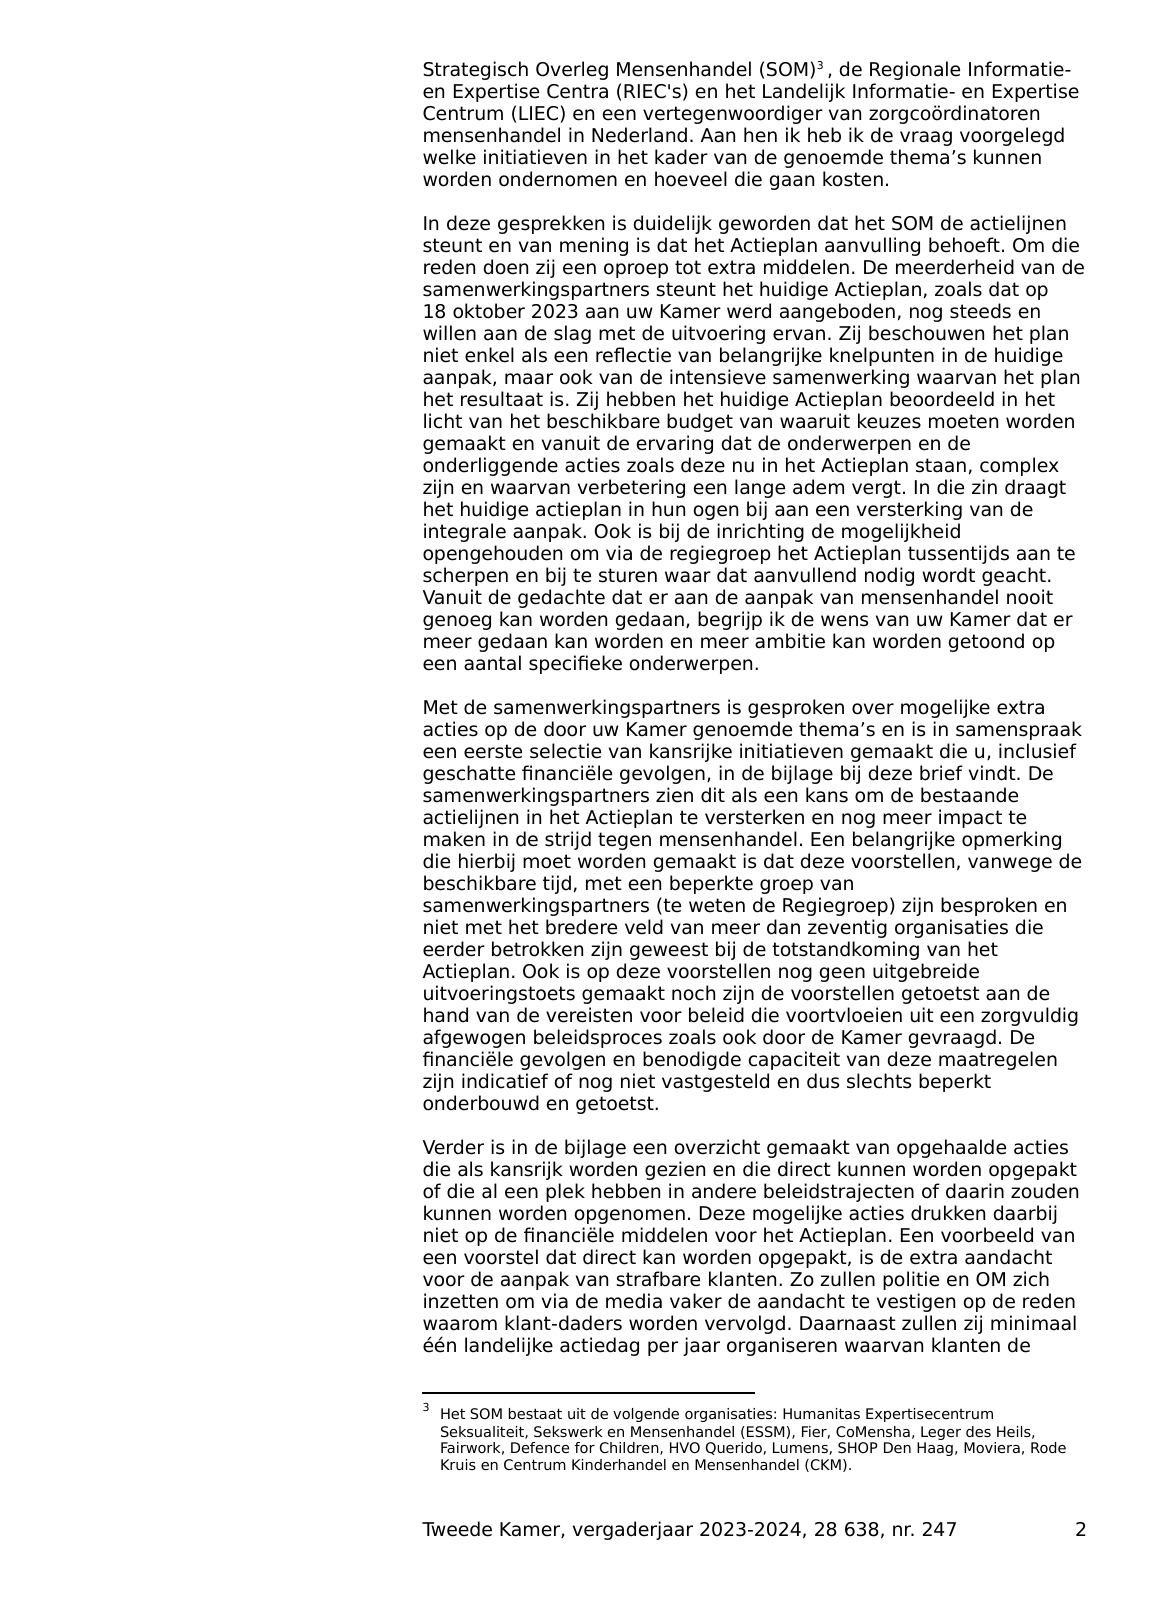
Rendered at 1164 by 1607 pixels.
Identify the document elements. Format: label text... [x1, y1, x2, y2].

text Strategisch Overleg Mensenhandel (SOM), de Regionale Informatie- en Expertise Centra (RIEC's) en het Landelijk Informatie- en Expertise Centrum (LIEC) en een vertegenwoordiger van zorgcoördinatoren mensenhandel in Nederland. Aan hen ik heb ik de vraag voorgelegd welke initiatieven in het kader van de genoemde thema’s kunnen worden ondernomen en hoeveel die gaan kosten. [422, 59, 1087, 191]
text Met de samenwerkingspartners is gesproken over mogelijke extra acties op de door uw Kamer genoemde thema’s en is in samenspraak een eerste selectie van kansrijke initiatieven gemaakt die u, inclusief geschatte financiële gevolgen, in de bijlage bij deze brief vindt. De samenwerkingspartners zien dit als een kans om de bestaande actielijnen in het Actieplan te versterken en nog meer impact te maken in de strijd tegen mensenhandel. Een belangrijke opmerking die hierbij moet worden gemaakt is dat deze voorstellen, vanwege de beschikbare tijd, met een beperkte groep van samenwerkingspartners (te weten de Regiegroep) zijn besproken en niet met het bredere veld van meer dan zeventig organisaties die eerder betrokken zijn geweest bij de totstandkoming van het Actieplan. Ook is op deze voorstellen nog geen uitgebreide uitvoeringstoets gemaakt noch zijn de voorstellen getoetst aan de hand van de vereisten voor beleid die voortvloeien uit een zorgvuldig afgewogen beleidsproces zoals ook door de Kamer gevraagd. De financiële gevolgen en benodigde capaciteit van deze maatregelen zijn indicatief of nog niet vastgesteld en dus slechts beperkt onderbouwd en getoetst. [422, 697, 1087, 1114]
text Het SOM bestaat uit de volgende organisaties: Humanitas Expertisecentrum Seksualiteit, Sekswerk en Mensenhandel (ESSM), Fier, CoMensha, Leger des Heils, Fairwork, Defence for Children, HVO Querido, Lumens, SHOP Den Haag, Moviera, Rode Kruis en Centrum Kinderhandel en Mensenhandel (CKM). [422, 1402, 1087, 1474]
text Vanuit de gedachte dat er aan de aanpak van mensenhandel nooit genoeg kan worden gedaan, begrijp ik de wens van uw Kamer dat er meer gedaan kan worden en meer ambitie kan worden getoond op een aantal specifieke onderwerpen. [422, 587, 1087, 675]
text Verder is in de bijlage een overzicht gemaakt van opgehaalde acties die als kansrijk worden gezien en die direct kunnen worden opgepakt of die al een plek hebben in andere beleidstrajecten of daarin zouden kunnen worden opgenomen. Deze mogelijke acties drukken daarbij niet op de financiële middelen voor het Actieplan. Een voorbeeld van een voorstel dat direct kan worden opgepakt, is de extra aandacht voor de aanpak van strafbare klanten. Zo zullen politie en OM zich inzetten om via de media vaker de aandacht te vestigen op de reden waarom klant-daders worden vervolgd. Daarnaast zullen zij minimaal één landelijke actiedag per jaar organiseren waarvan klanten de [422, 1137, 1087, 1356]
text In deze gesprekken is duidelijk geworden dat het SOM de actielijnen steunt en van mening is dat het Actieplan aanvulling behoeft. Om die reden doen zij een oproep tot extra middelen. De meerderheid van de samenwerkingspartners steunt het huidige Actieplan, zoals dat op 18 oktober 2023 aan uw Kamer werd aangeboden, nog steeds en willen aan de slag met de uitvoering ervan. Zij beschouwen het plan niet enkel als een reflectie van belangrijke knelpunten in de huidige aanpak, maar ook van de intensieve samenwerking waarvan het plan het resultaat is. Zij hebben het huidige Actieplan beoordeeld in het licht van het beschikbare budget van waaruit keuzes moeten worden gemaakt en vanuit de ervaring dat de onderwerpen en de onderliggende acties zoals deze nu in het Actieplan staan, complex zijn en waarvan verbetering een lange adem vergt. In die zin draagt het huidige actieplan in hun ogen bij aan een versterking van de integrale aanpak. Ook is bij de inrichting de mogelijkheid opengehouden om via de regiegroep het Actieplan tussentijds aan te scherpen en bij te sturen waar dat aanvullend nodig wordt geacht. [422, 213, 1087, 587]
